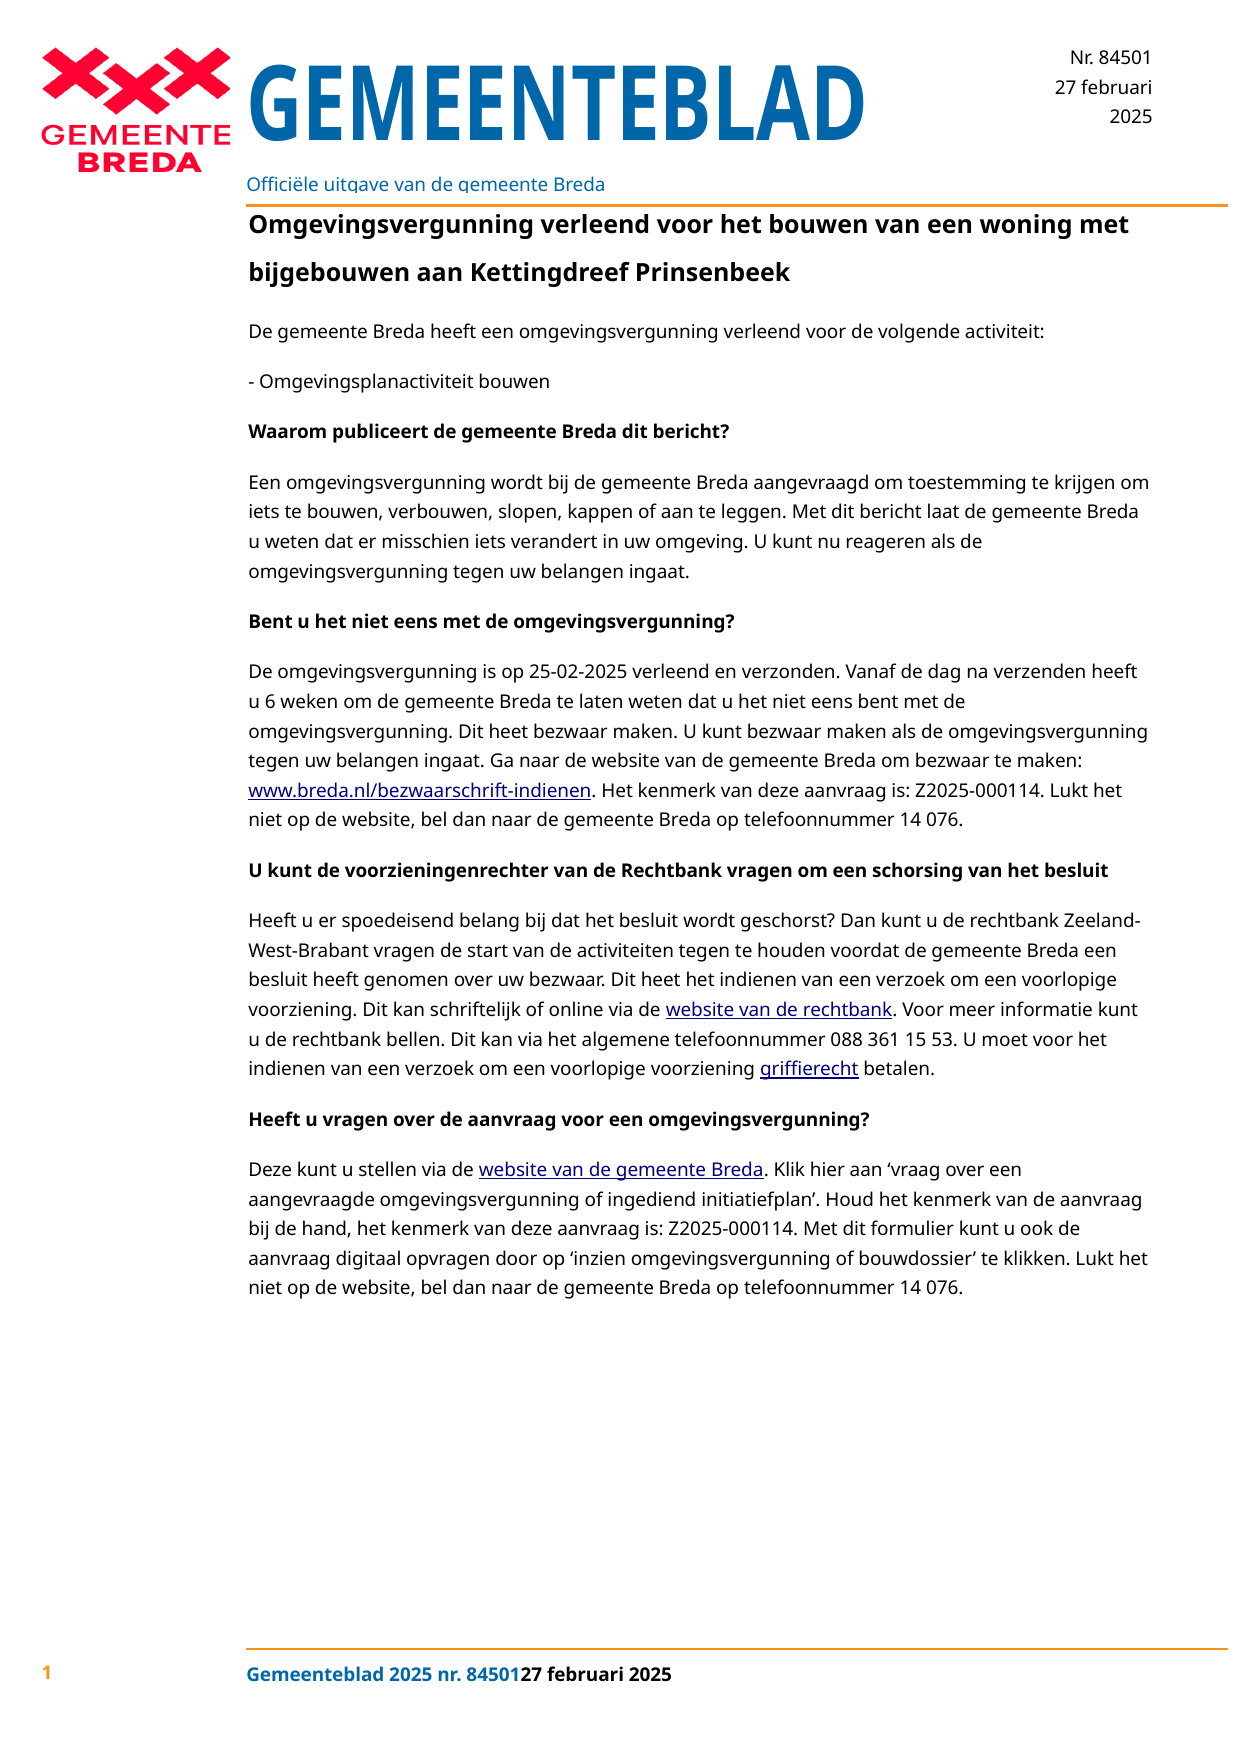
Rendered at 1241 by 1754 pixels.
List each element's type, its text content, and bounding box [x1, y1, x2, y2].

text Waarom publiceert de gemeente Breda dit bericht? [248, 419, 1152, 444]
text U kunt de voorzieningenrechter van de Rechtbank vragen om een schorsing van het besluit [248, 857, 1152, 883]
text Deze kunt u stellen via de website van de gemeente Breda. Klik hier aan ‘vraag over een aangevraagde omgevingsvergunning of ingediend initiatiefplan’. Houd het kenmerk van de aanvraag bij de hand, het kenmerk van deze aanvraag is: Z2025-000114. Met dit formulier kunt u ook de aanvraag digitaal opvragen door op ‘inzien omgevingsvergunning of bouwdossier’ te klikken. Lukt het niet op de website, bel dan naar de gemeente Breda op telefoonnummer 14 076. [248, 1156, 1152, 1300]
text Bent u het niet eens met de omgevingsvergunning? [248, 608, 1152, 634]
text - Omgevingsplanactiviteit bouwen [248, 368, 1152, 394]
text Omgevingsvergunning verleend voor het bouwen van een woning met bijgebouwen aan Kettingdreef Prinsenbeek [248, 207, 1152, 288]
picture [41, 47, 231, 172]
text Een omgevingsvergunning wordt bij de gemeente Breda aangevraagd om toestemming te krijgen om iets te bouwen, verbouwen, slopen, kappen of aan te leggen. Met dit bericht laat de gemeente Breda u weten dat er misschien iets verandert in uw omgeving. U kunt nu reageren als de omgevingsvergunning tegen uw belangen ingaat. [248, 469, 1152, 584]
text De gemeente Breda heeft een omgevingsvergunning verleend voor de volgende activiteit: [248, 318, 1152, 344]
text De omgevingsvergunning is op 25-02-2025 verleend en verzonden. Vanaf de dag na verzenden heeft u 6 weken om de gemeente Breda te laten weten dat u het niet eens bent met de omgevingsvergunning. Dit heet bezwaar maken. U kunt bezwaar maken als de omgevingsvergunning tegen uw belangen ingaat. Ga naar de website van de gemeente Breda om bezwaar te maken: www.breda.nl/bezwaarschrift-indienen. Het kenmerk van deze aanvraag is: Z2025-000114. Lukt het niet op de website, bel dan naar de gemeente Breda op telefoonnummer 14 076. [248, 659, 1152, 832]
text Heeft u vragen over de aanvraag voor een omgevingsvergunning? [248, 1106, 1152, 1132]
text Heeft u er spoedeisend belang bij dat het besluit wordt geschorst? Dan kunt u de rechtbank Zeeland-West-Brabant vragen de start van de activiteiten tegen te houden voordat de gemeente Breda een besluit heeft genomen over uw bezwaar. Dit heet het indienen van een verzoek om een voorlopige voorziening. Dit kan schriftelijk of online via de website van de rechtbank. Voor meer informatie kunt u de rechtbank bellen. Dit kan via het algemene telefoonnummer 088 361 15 53. U moet voor het indienen van een verzoek om een voorlopige voorziening griffierecht betalen. [248, 907, 1152, 1081]
